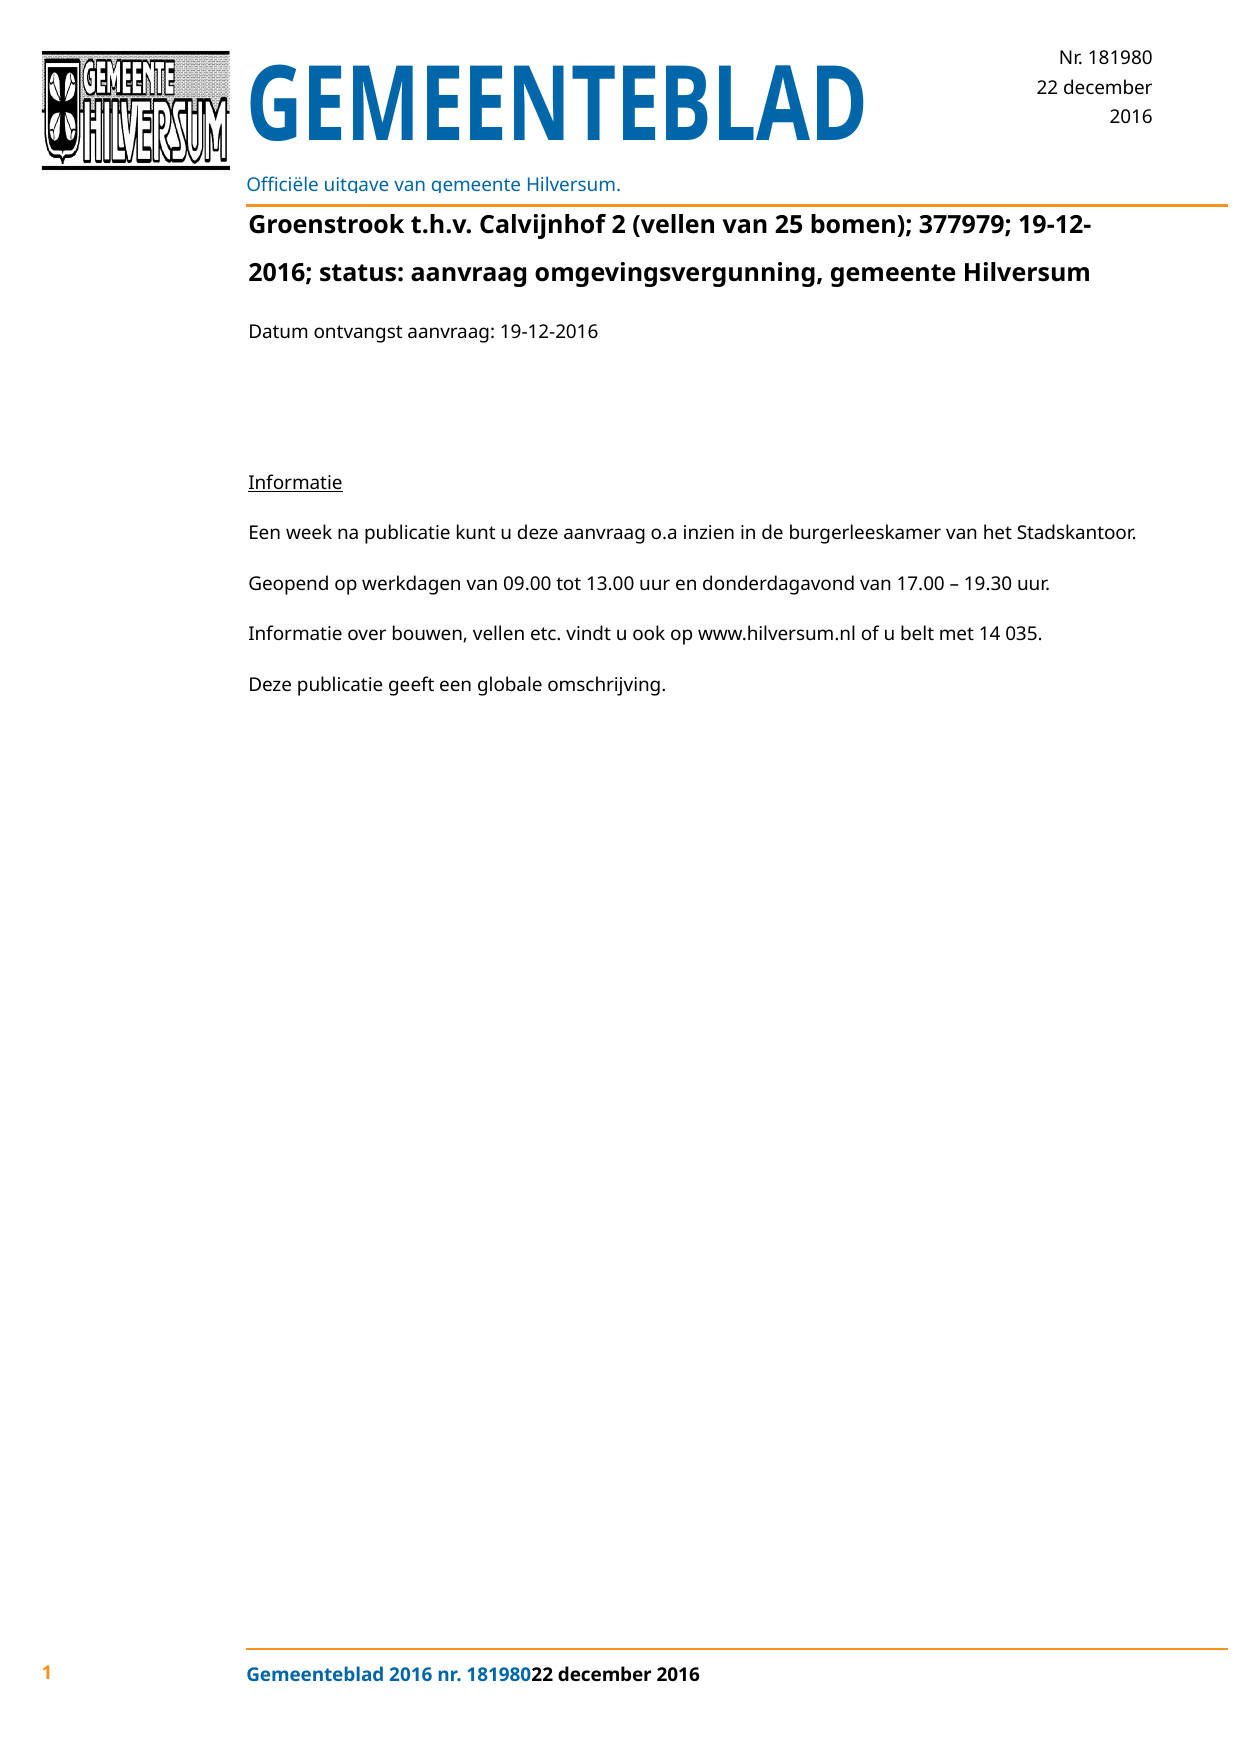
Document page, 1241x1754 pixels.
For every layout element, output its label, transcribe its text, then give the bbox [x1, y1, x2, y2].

text Een week na publicatie kunt u deze aanvraag o.a inzien in de burgerleeskamer van het Stadskantoor. [248, 519, 1152, 545]
text Informatie over bouwen, vellen etc. vindt u ook op www.hilversum.nl of u belt met 14 035. [248, 620, 1152, 646]
text Groenstrook t.h.v. Calvijnhof 2 (vellen van 25 bomen); 377979; 19-12-2016; status: aanvraag omgevingsvergunning, gemeente Hilversum [248, 207, 1152, 288]
text Geopend op werkdagen van 09.00 tot 13.00 uur en donderdagavond van 17.00 – 19.30 uur. [248, 570, 1152, 596]
text Datum ontvangst aanvraag: 19-12-2016 [248, 318, 1152, 344]
picture [41, 47, 231, 172]
text Deze publicatie geeft een globale omschrijving. [248, 671, 1152, 697]
text Informatie [248, 469, 1152, 495]
